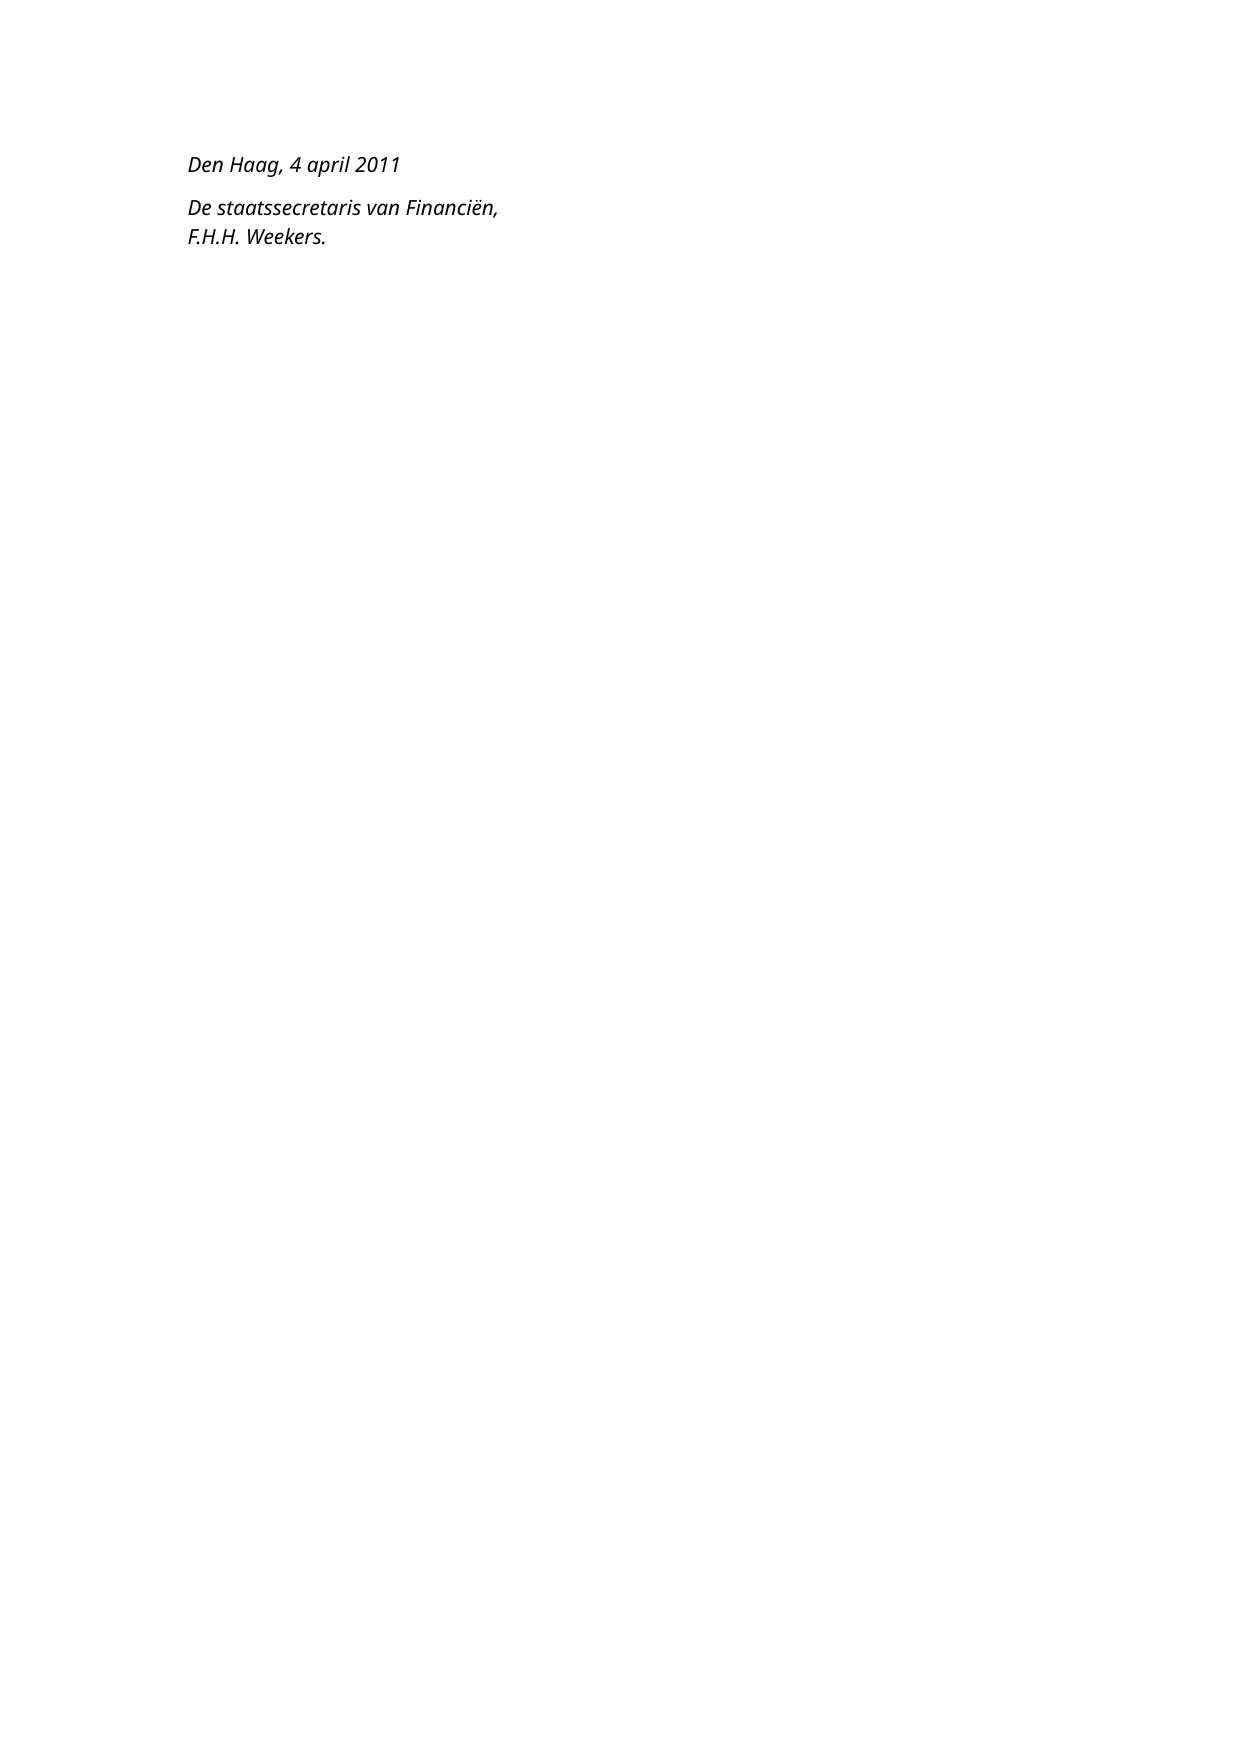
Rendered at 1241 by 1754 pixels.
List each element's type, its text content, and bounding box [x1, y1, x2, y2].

text Den Haag, 4 april 2011 [187, 150, 1053, 178]
text F.H.H. Weekers. [187, 222, 1053, 250]
text De staatssecretaris van Financiën, [187, 193, 1053, 222]
